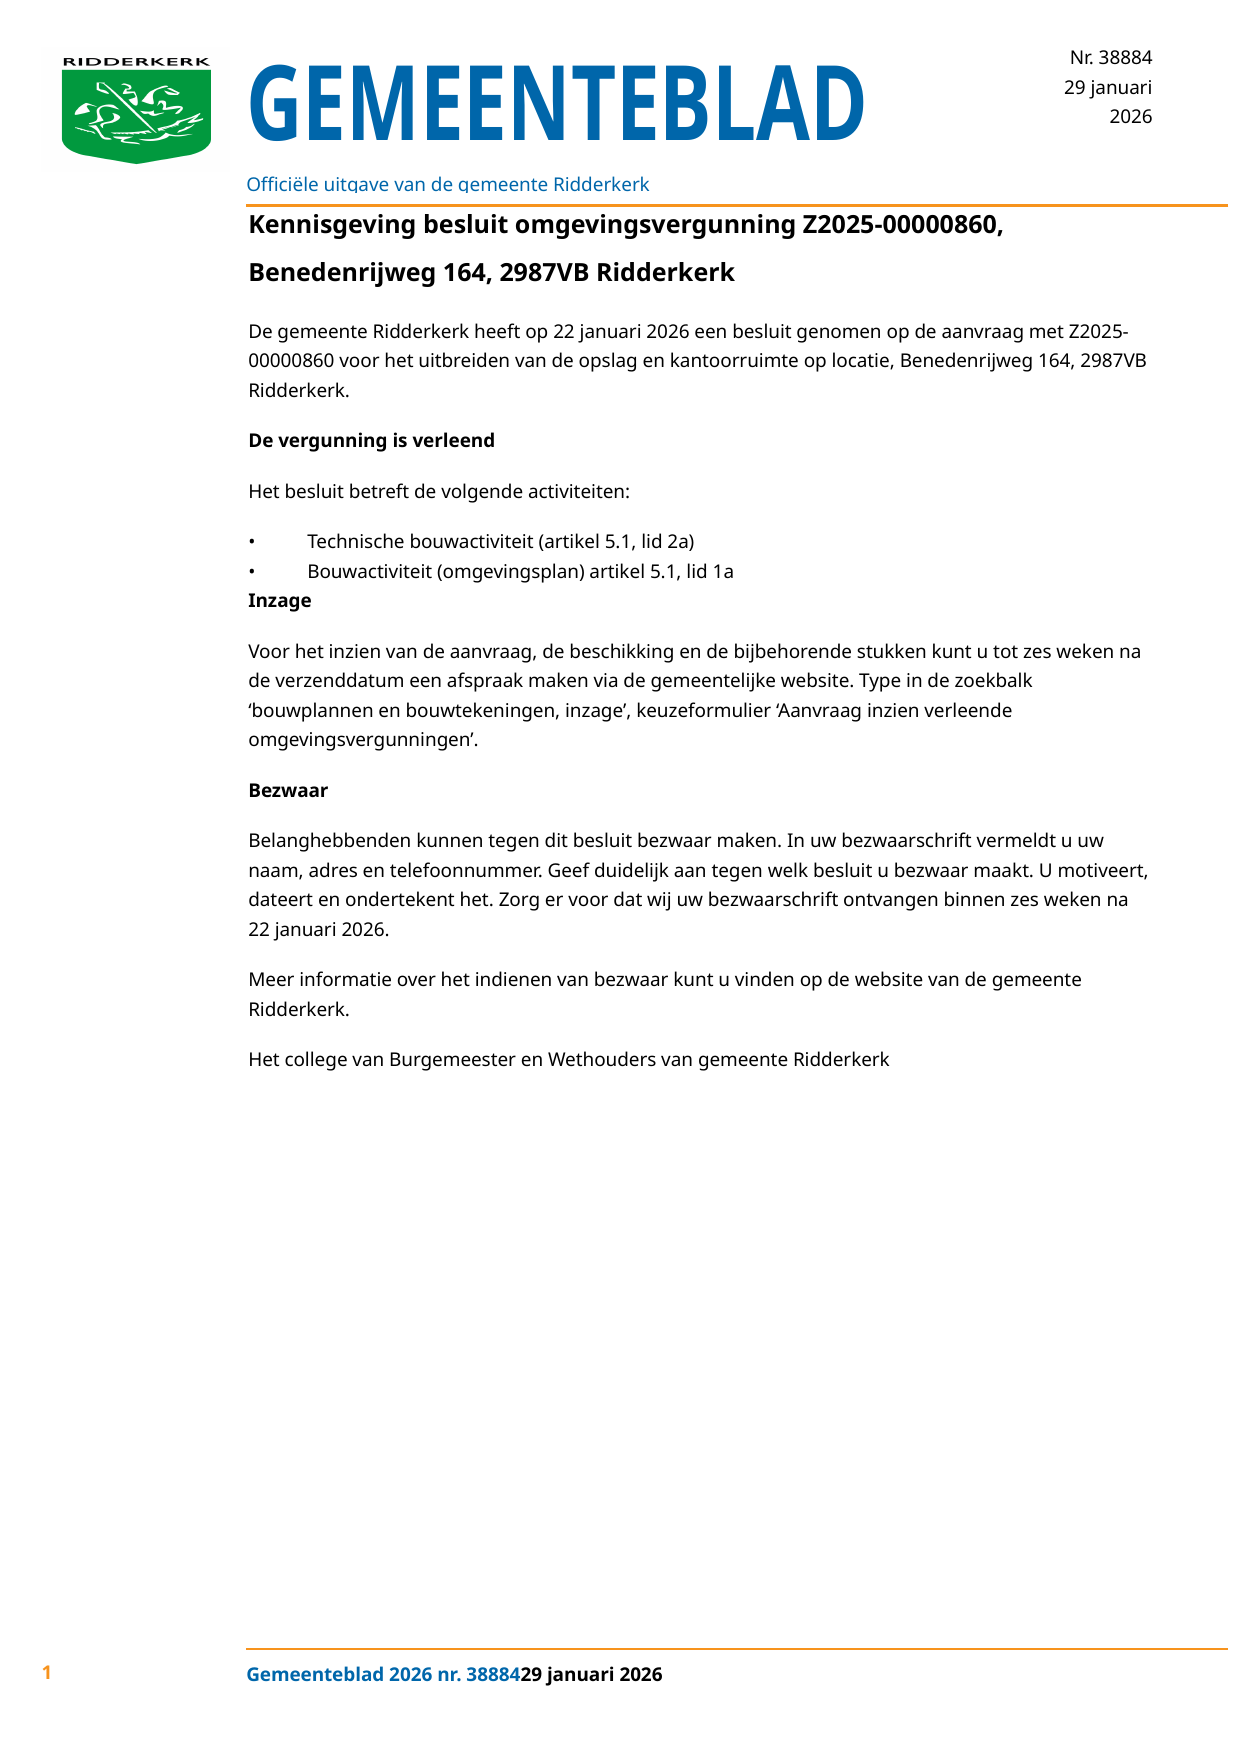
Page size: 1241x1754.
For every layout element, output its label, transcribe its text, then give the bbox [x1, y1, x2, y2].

list Bouwactiviteit (omgevingsplan) artikel 5.1, lid 1a [248, 558, 1152, 584]
text Inzage [248, 587, 1152, 613]
text Het besluit betreft de volgende activiteiten: [248, 478, 1152, 504]
text De gemeente Ridderkerk heeft op 22 januari 2026 een besluit genomen op de aanvraag met Z2025-00000860 voor het uitbreiden van de opslag en kantoorruimte op locatie, Benedenrijweg 164, 2987VB Ridderkerk. [248, 318, 1152, 403]
text Voor het inzien van de aanvraag, de beschikking en de bijbehorende stukken kunt u tot zes weken na de verzenddatum een afspraak maken via de gemeentelijke website. Type in de zoekbalk ‘bouwplannen en bouwtekeningen, inzage’, keuzeformulier ‘Aanvraag inzien verleende omgevingsvergunningen’. [248, 638, 1152, 752]
text Belanghebbenden kunnen tegen dit besluit bezwaar maken. In uw bezwaarschrift vermeldt u uw naam, adres en telefoonnummer. Geef duidelijk aan tegen welk besluit u bezwaar maakt. U motiveert, dateert en ondertekent het. Zorg er voor dat wij uw bezwaarschrift ontvangen binnen zes weken na 22 januari 2026. [248, 827, 1152, 942]
text Bezwaar [248, 777, 1152, 803]
list Technische bouwactiviteit (artikel 5.1, lid 2a) [248, 528, 1152, 554]
text Het college van Burgemeester en Wethouders van gemeente Ridderkerk [248, 1047, 1152, 1072]
text De vergunning is verleend [248, 427, 1152, 453]
picture [41, 47, 231, 172]
text Meer informatie over het indienen van bezwaar kunt u vinden op de website van de gemeente Ridderkerk. [248, 967, 1152, 1022]
text Kennisgeving besluit omgevingsvergunning Z2025-00000860, Benedenrijweg 164, 2987VB Ridderkerk [248, 207, 1152, 288]
